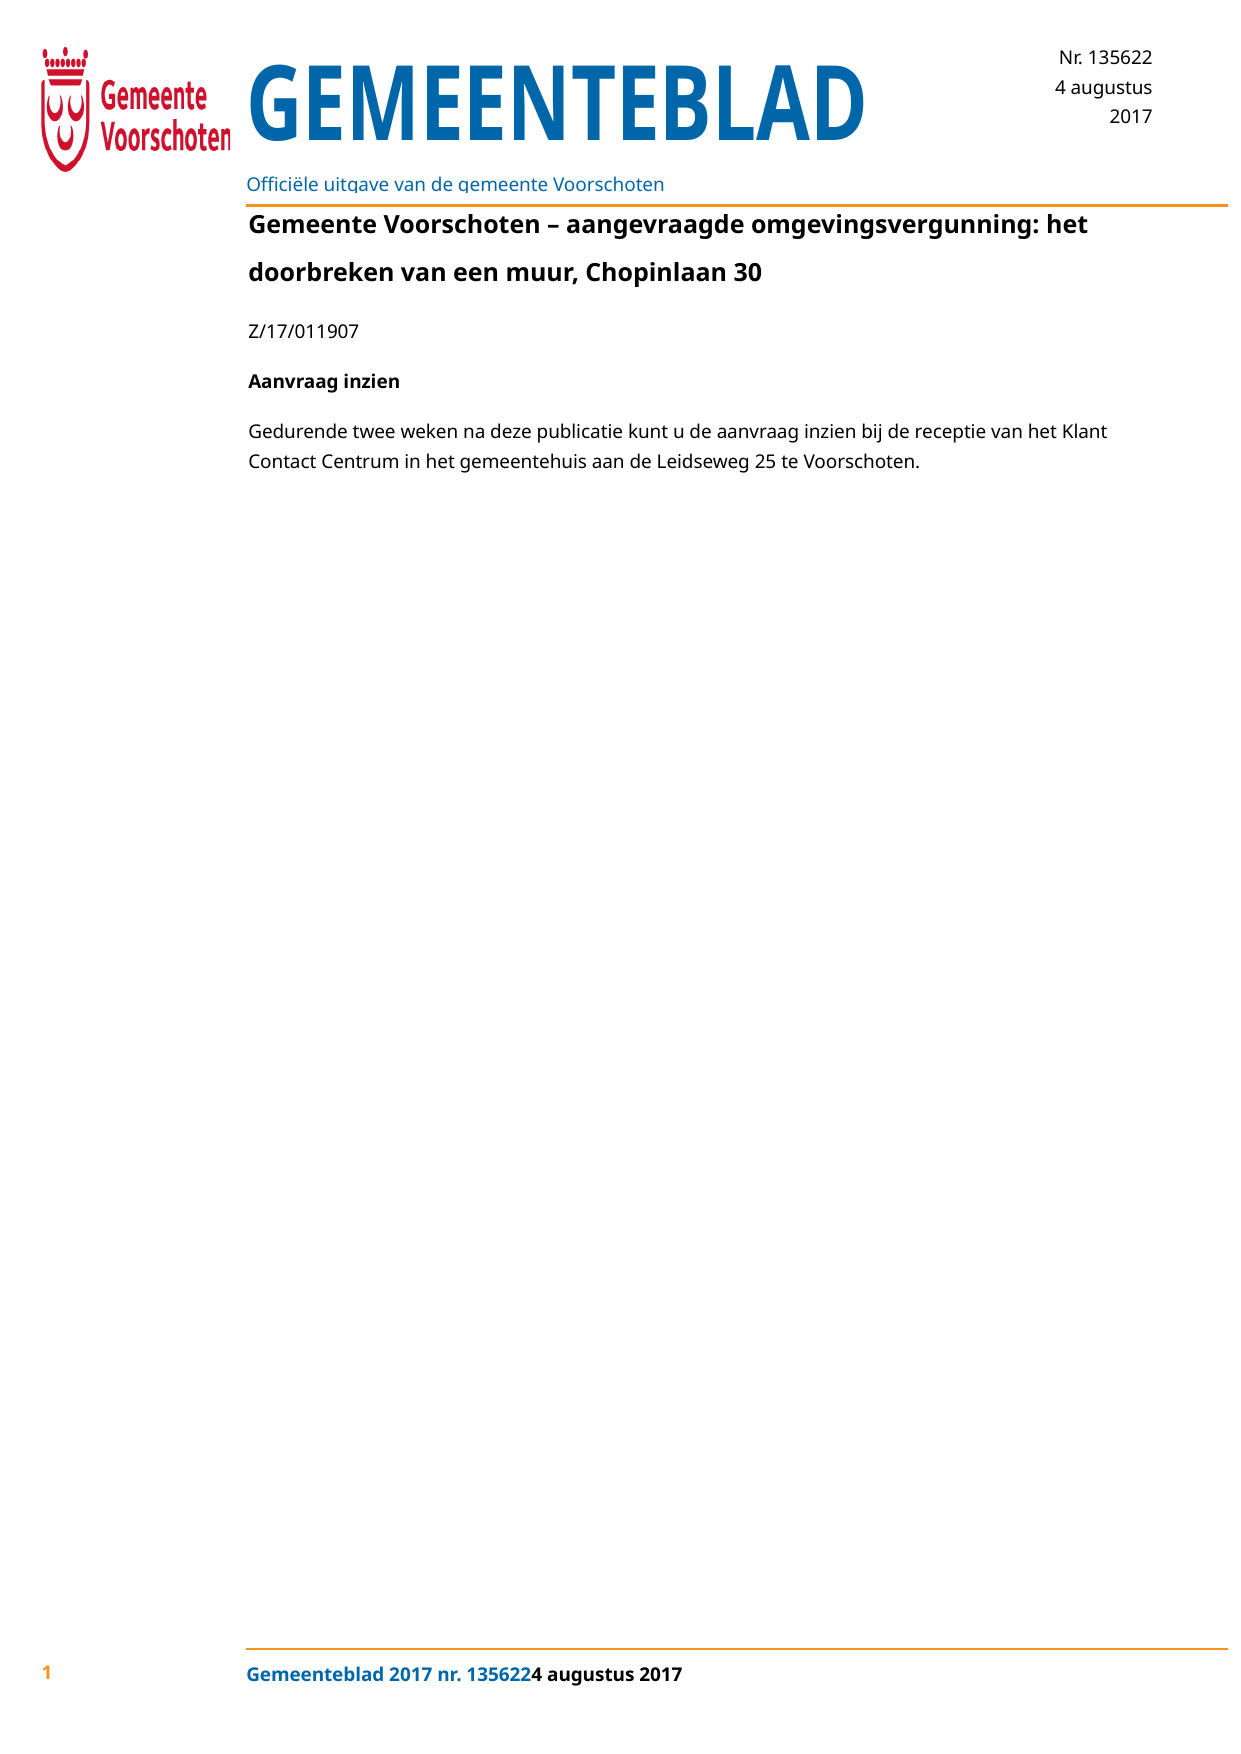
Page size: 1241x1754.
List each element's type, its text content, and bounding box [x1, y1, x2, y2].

text Z/17/011907 [248, 318, 1152, 344]
text Gemeente Voorschoten – aangevraagde omgevingsvergunning: het doorbreken van een muur, Chopinlaan 30 [248, 207, 1152, 288]
text Gedurende twee weken na deze publicatie kunt u de aanvraag inzien bij de receptie van het Klant Contact Centrum in het gemeentehuis aan de Leidseweg 25 te Voorschoten. [248, 419, 1152, 474]
text Aanvraag inzien [248, 368, 1152, 394]
picture [41, 47, 231, 172]
